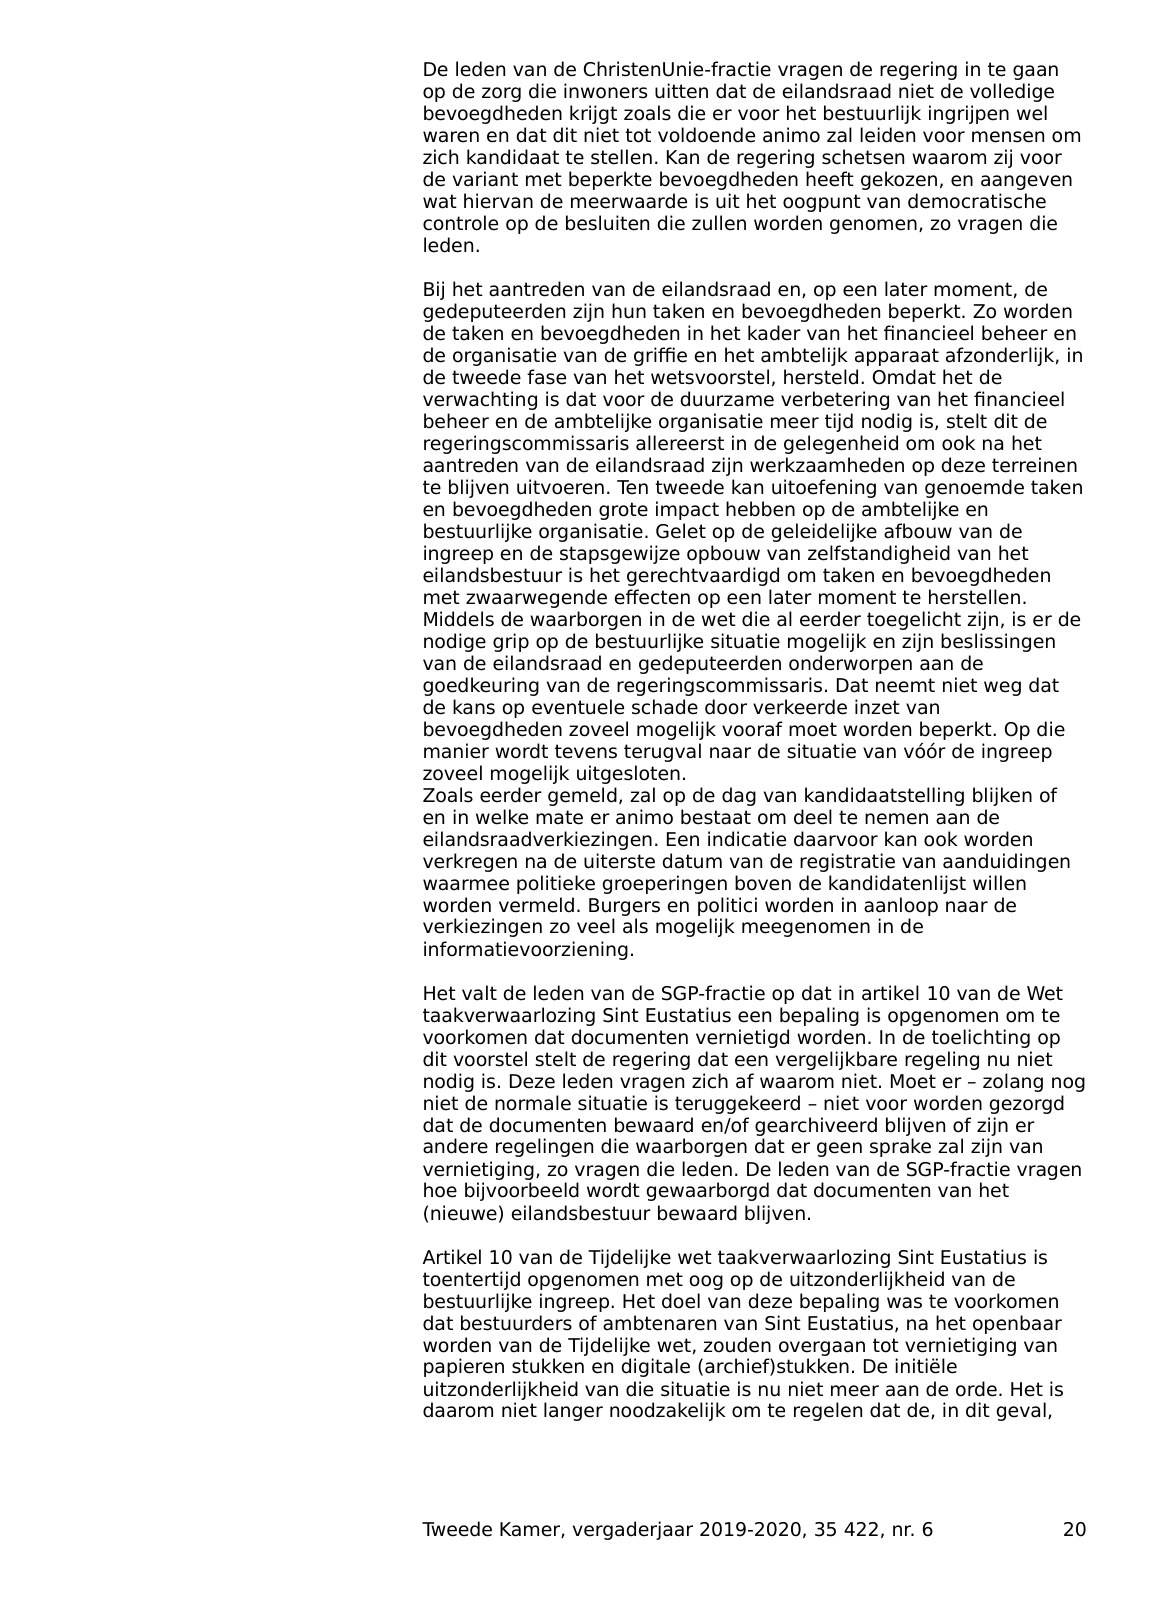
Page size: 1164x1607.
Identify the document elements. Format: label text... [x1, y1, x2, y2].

text Artikel 10 van de Tijdelijke wet taakverwaarlozing Sint Eustatius is toentertijd opgenomen met oog op de uitzonderlijkheid van de bestuurlijke ingreep. Het doel van deze bepaling was te voorkomen dat bestuurders of ambtenaren van Sint Eustatius, na het openbaar worden van de Tijdelijke wet, zouden overgaan tot vernietiging van papieren stukken en digitale (archief)stukken. De initiële uitzonderlijkheid van die situatie is nu niet meer aan de orde. Het is daarom niet langer noodzakelijk om te regelen dat de, in dit geval, [422, 1247, 1087, 1422]
text Zoals eerder gemeld, zal op de dag van kandidaatstelling blijken of en in welke mate er animo bestaat om deel te nemen aan de eilandsraadverkiezingen. Een indicatie daarvoor kan ook worden verkregen na de uiterste datum van de registratie van aanduidingen waarmee politieke groeperingen boven de kandidatenlijst willen worden vermeld. Burgers en politici worden in aanloop naar de verkiezingen zo veel als mogelijk meegenomen in de informatievoorziening. [422, 784, 1087, 960]
text De leden van de ChristenUnie-fractie vragen de regering in te gaan op de zorg die inwoners uitten dat de eilandsraad niet de volledige bevoegdheden krijgt zoals die er voor het bestuurlijk ingrijpen wel waren en dat dit niet tot voldoende animo zal leiden voor mensen om zich kandidaat te stellen. Kan de regering schetsen waarom zij voor de variant met beperkte bevoegdheden heeft gekozen, en aangeven wat hiervan de meerwaarde is uit het oogpunt van democratische controle op de besluiten die zullen worden genomen, zo vragen die leden. [422, 59, 1087, 257]
text Het valt de leden van de SGP-fractie op dat in artikel 10 van de Wet taakverwaarlozing Sint Eustatius een bepaling is opgenomen om te voorkomen dat documenten vernietigd worden. In de toelichting op dit voorstel stelt de regering dat een vergelijkbare regeling nu niet nodig is. Deze leden vragen zich af waarom niet. Moet er – zolang nog niet de normale situatie is teruggekeerd – niet voor worden gezorgd dat de documenten bewaard en/of gearchiveerd blijven of zijn er andere regelingen die waarborgen dat er geen sprake zal zijn van vernietiging, zo vragen die leden. De leden van de SGP-fractie vragen hoe bijvoorbeeld wordt gewaarborgd dat documenten van het (nieuwe) eilandsbestuur bewaard blijven. [422, 983, 1087, 1224]
text Bij het aantreden van de eilandsraad en, op een later moment, de gedeputeerden zijn hun taken en bevoegdheden beperkt. Zo worden de taken en bevoegdheden in het kader van het financieel beheer en de organisatie van de griffie en het ambtelijk apparaat afzonderlijk, in de tweede fase van het wetsvoorstel, hersteld. Omdat het de verwachting is dat voor de duurzame verbetering van het financieel beheer en de ambtelijke organisatie meer tijd nodig is, stelt dit de regeringscommissaris allereerst in de gelegenheid om ook na het aantreden van de eilandsraad zijn werkzaamheden op deze terreinen te blijven uitvoeren. Ten tweede kan uitoefening van genoemde taken en bevoegdheden grote impact hebben op de ambtelijke en bestuurlijke organisatie. Gelet op de geleidelijke afbouw van de ingreep en de stapsgewijze opbouw van zelfstandigheid van het eilandsbestuur is het gerechtvaardigd om taken en bevoegdheden met zwaarwegende effecten op een later moment te herstellen. Middels de waarborgen in de wet die al eerder toegelicht zijn, is er de nodige grip op de bestuurlijke situatie mogelijk en zijn beslissingen van de eilandsraad en gedeputeerden onderworpen aan de goedkeuring van de regeringscommissaris. Dat neemt niet weg dat de kans op eventuele schade door verkeerde inzet van bevoegdheden zoveel mogelijk vooraf moet worden beperkt. Op die manier wordt tevens terugval naar de situatie van vóór de ingreep zoveel mogelijk uitgesloten. [422, 279, 1087, 784]
